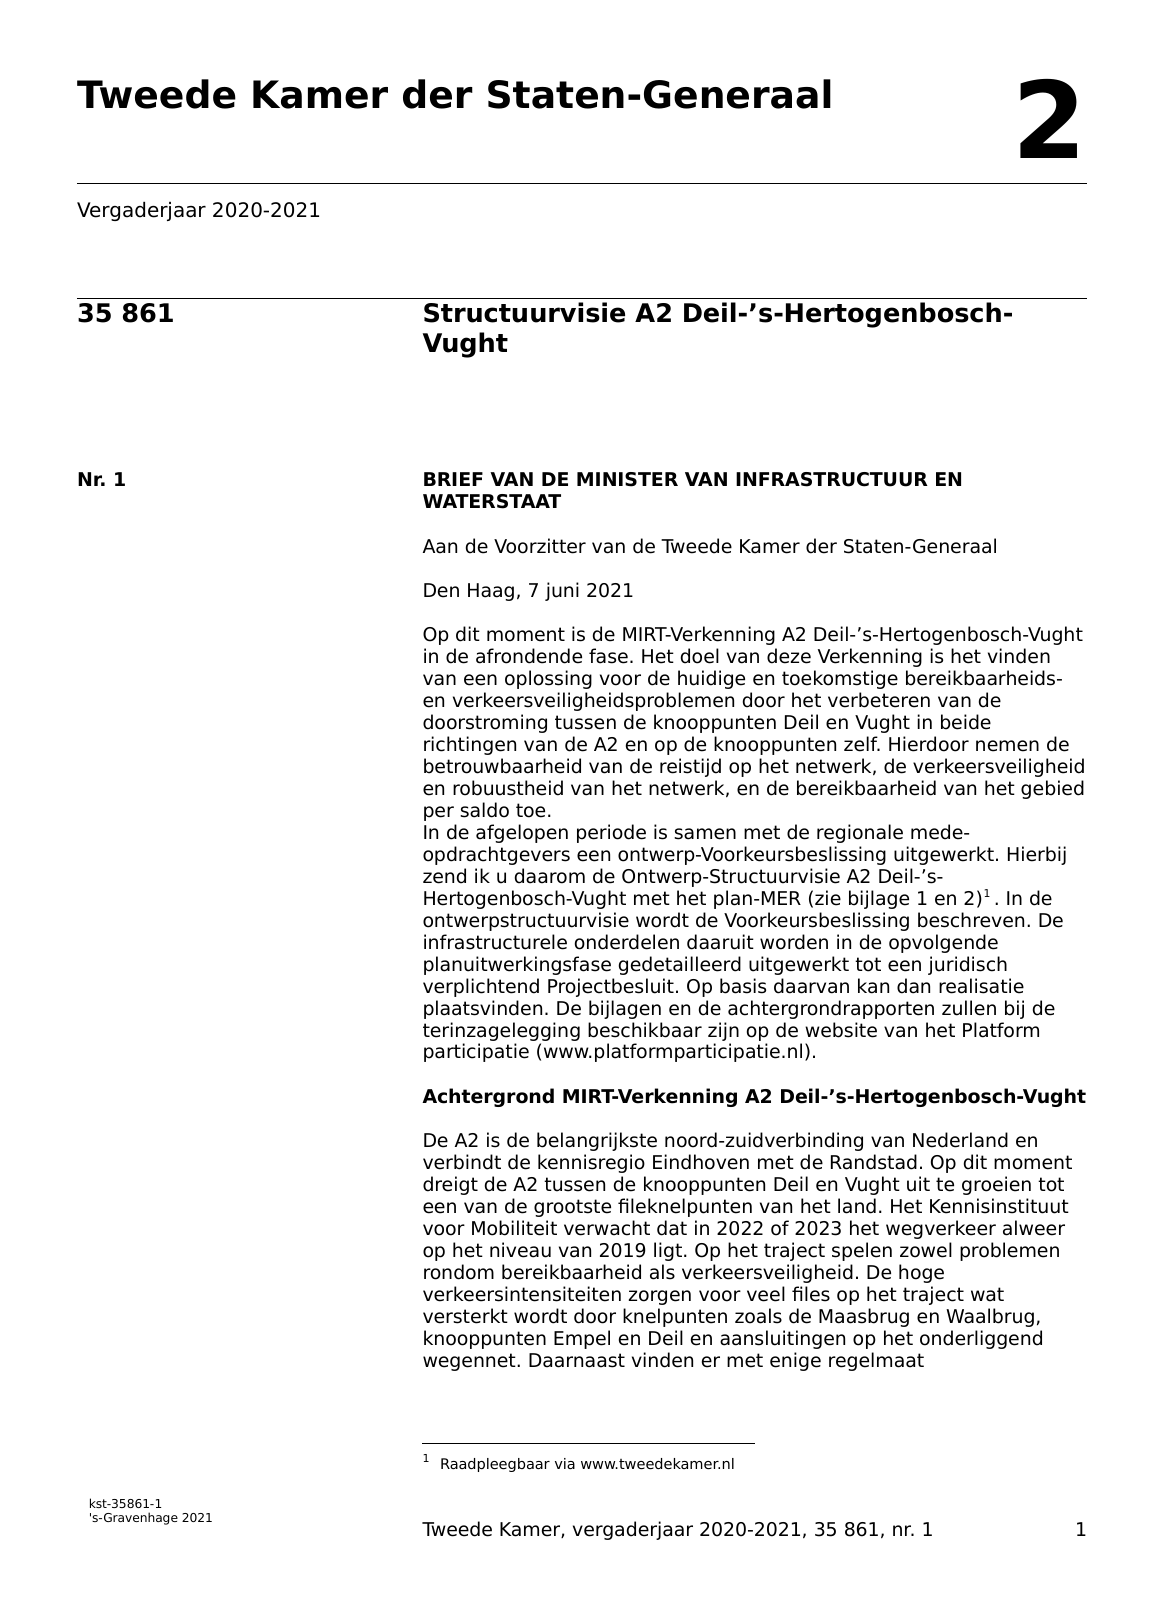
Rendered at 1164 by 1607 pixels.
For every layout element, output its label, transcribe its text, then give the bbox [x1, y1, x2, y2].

table_cell Vergaderjaar 2020-2021 [77, 184, 1087, 298]
text In de afgelopen periode is samen met de regionale mede-opdrachtgevers een ontwerp-Voorkeursbeslissing uitgewerkt. Hierbij zend ik u daarom de Ontwerp-Structuurvisie A2 Deil-’s-Hertogenbosch-Vught met het plan-MER (zie bijlage 1 en 2). In de ontwerpstructuurvisie wordt de Voorkeursbeslissing beschreven. De infrastructurele onderdelen daaruit worden in de opvolgende planuitwerkingsfase gedetailleerd uitgewerkt tot een juridisch verplichtend Projectbesluit. Op basis daarvan kan dan realisatie plaatsvinden. De bijlagen en de achtergrondrapporten zullen bij de terinzagelegging beschikbaar zijn op de website van het Platform participatie (www.platformparticipatie.nl). [422, 822, 1087, 1063]
text Op dit moment is de MIRT-Verkenning A2 Deil-’s-Hertogenbosch-Vught in de afrondende fase. Het doel van deze Verkenning is het vinden van een oplossing voor de huidige en toekomstige bereikbaarheids- en verkeersveiligheidsproblemen door het verbeteren van de doorstroming tussen de knooppunten Deil en Vught in beide richtingen van de A2 en op de knooppunten zelf. Hierdoor nemen de betrouwbaarheid van de reistijd op het netwerk, de verkeersveiligheid en robuustheid van het netwerk, en de bereikbaarheid van het gebied per saldo toe. [422, 624, 1087, 822]
text 's-Gravenhage 2021 [88, 1511, 323, 1525]
subtitle Nr. 1 BRIEF VAN DE MINISTER VAN INFRASTRUCTUUR EN WATERSTAAT [77, 469, 1087, 513]
text Aan de Voorzitter van de Tweede Kamer der Staten-Generaal [422, 536, 1087, 557]
table_header 2 [886, 59, 1087, 183]
subtitle 35 861 Structuurvisie A2 Deil-’s-Hertogenbosch-Vught [77, 299, 1087, 358]
text De A2 is de belangrijkste noord-zuidverbinding van Nederland en verbindt de kennisregio Eindhoven met de Randstad. Op dit moment dreigt de A2 tussen de knooppunten Deil en Vught uit te groeien tot een van de grootste fileknelpunten van het land. Het Kennisinstituut voor Mobiliteit verwacht dat in 2022 of 2023 het wegverkeer alweer op het niveau van 2019 ligt. Op het traject spelen zowel problemen rondom bereikbaarheid als verkeersveiligheid. De hoge verkeersintensiteiten zorgen voor veel files op het traject wat versterkt wordt door knelpunten zoals de Maasbrug en Waalbrug, knooppunten Empel en Deil en aansluitingen op het onderliggend wegennet. Daarnaast vinden er met enige regelmaat [422, 1130, 1087, 1372]
table_header Tweede Kamer der Staten-Generaal [77, 59, 886, 183]
text kst-35861-1 [88, 1497, 323, 1511]
text Den Haag, 7 juni 2021 [422, 580, 1087, 602]
text Raadpleegbaar via www.tweedekamer.nl [422, 1452, 1087, 1474]
subtitle Achtergrond MIRT-Verkenning A2 Deil-’s-Hertogenbosch-Vught [422, 1086, 1087, 1108]
